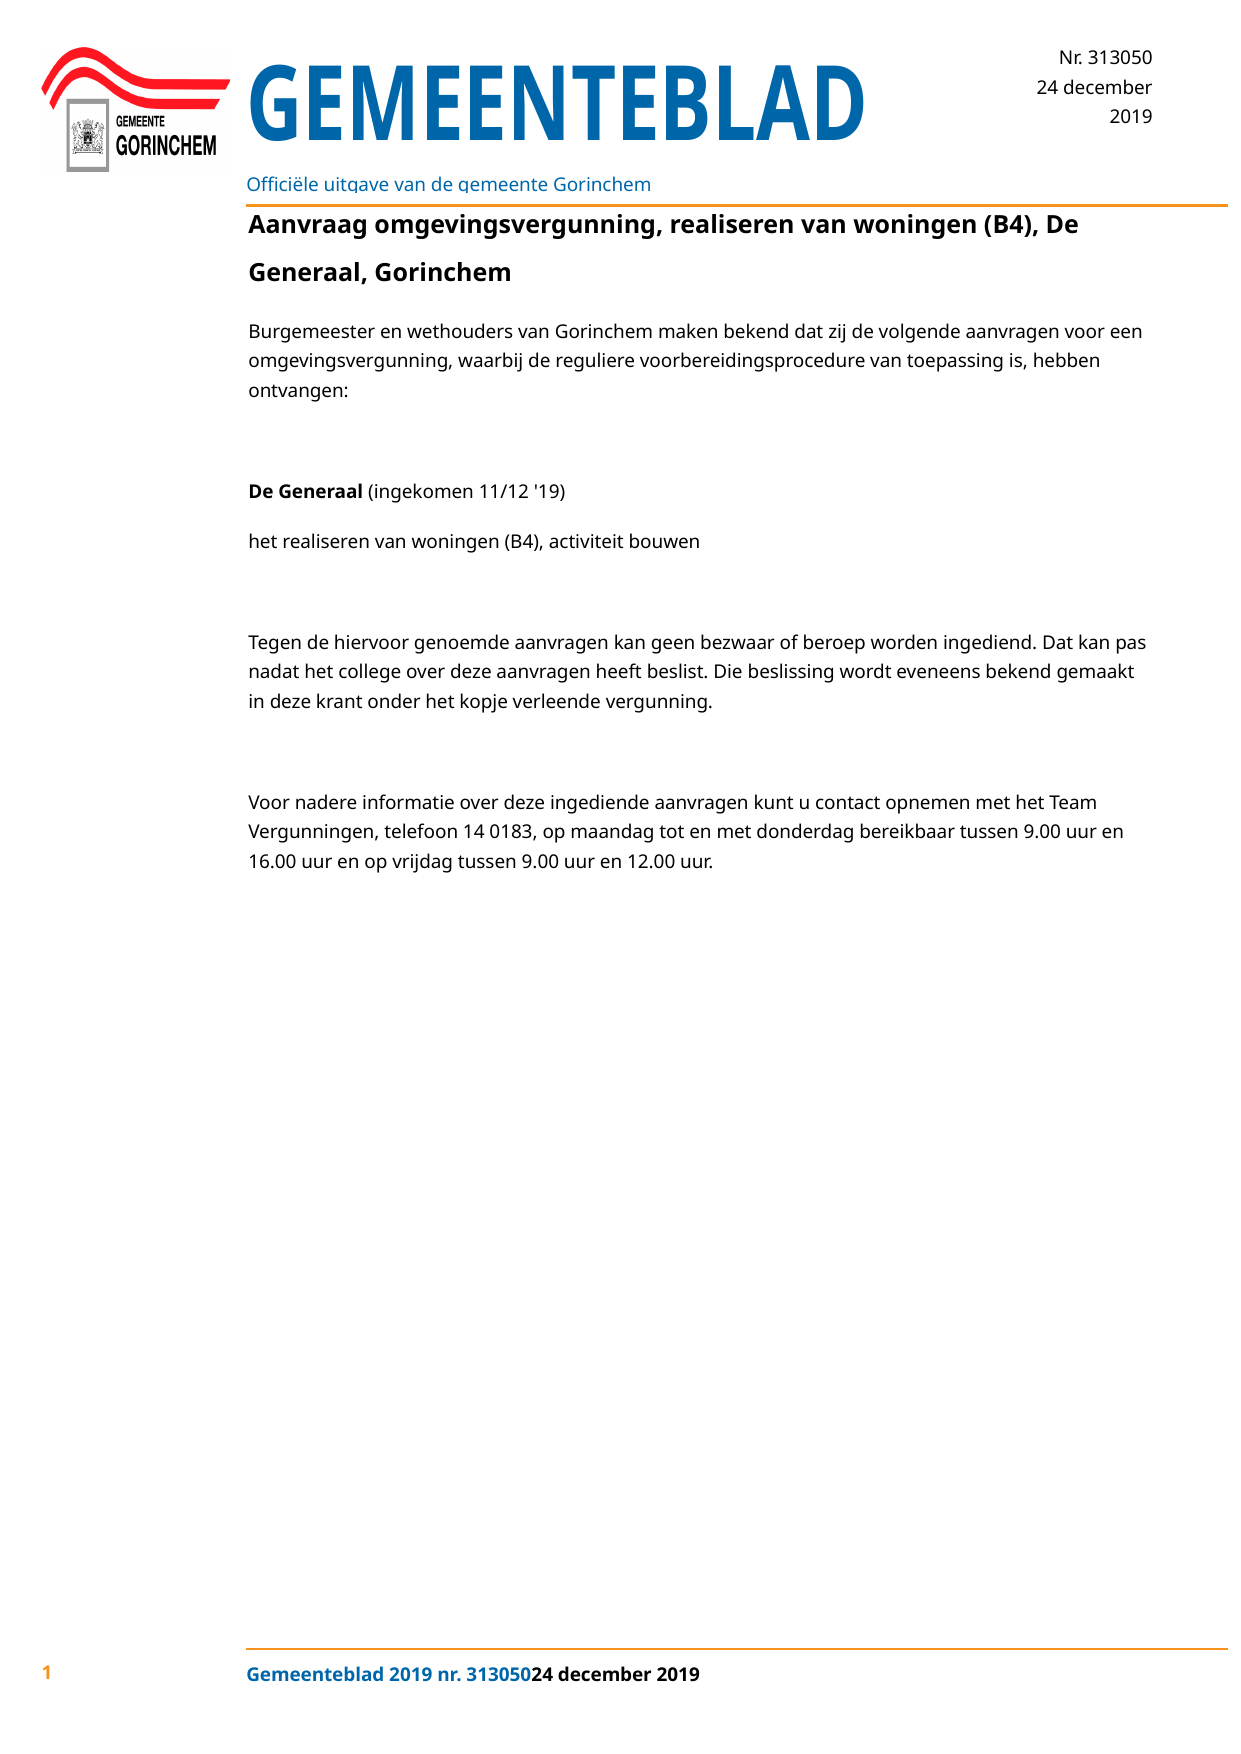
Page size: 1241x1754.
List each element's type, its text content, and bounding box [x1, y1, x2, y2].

text De Generaal (ingekomen 11/12 '19) [248, 478, 1152, 504]
text Tegen de hiervoor genoemde aanvragen kan geen bezwaar of beroep worden ingediend. Dat kan pas nadat het college over deze aanvragen heeft beslist. Die beslissing wordt eveneens bekend gemaakt in deze krant onder het kopje verleende vergunning. [248, 629, 1152, 714]
text het realiseren van woningen (B4), activiteit bouwen [248, 528, 1152, 554]
text Burgemeester en wethouders van Gorinchem maken bekend dat zij de volgende aanvragen voor een omgevingsvergunning, waarbij de reguliere voorbereidingsprocedure van toepassing is, hebben ontvangen: [248, 318, 1152, 403]
text Voor nadere informatie over deze ingediende aanvragen kunt u contact opnemen met het Team Vergunningen, telefoon 14 0183, op maandag tot en met donderdag bereikbaar tussen 9.00 uur en 16.00 uur en op vrijdag tussen 9.00 uur en 12.00 uur. [248, 789, 1152, 874]
text Aanvraag omgevingsvergunning, realiseren van woningen (B4), De Generaal, Gorinchem [248, 207, 1152, 288]
picture [41, 47, 231, 172]
